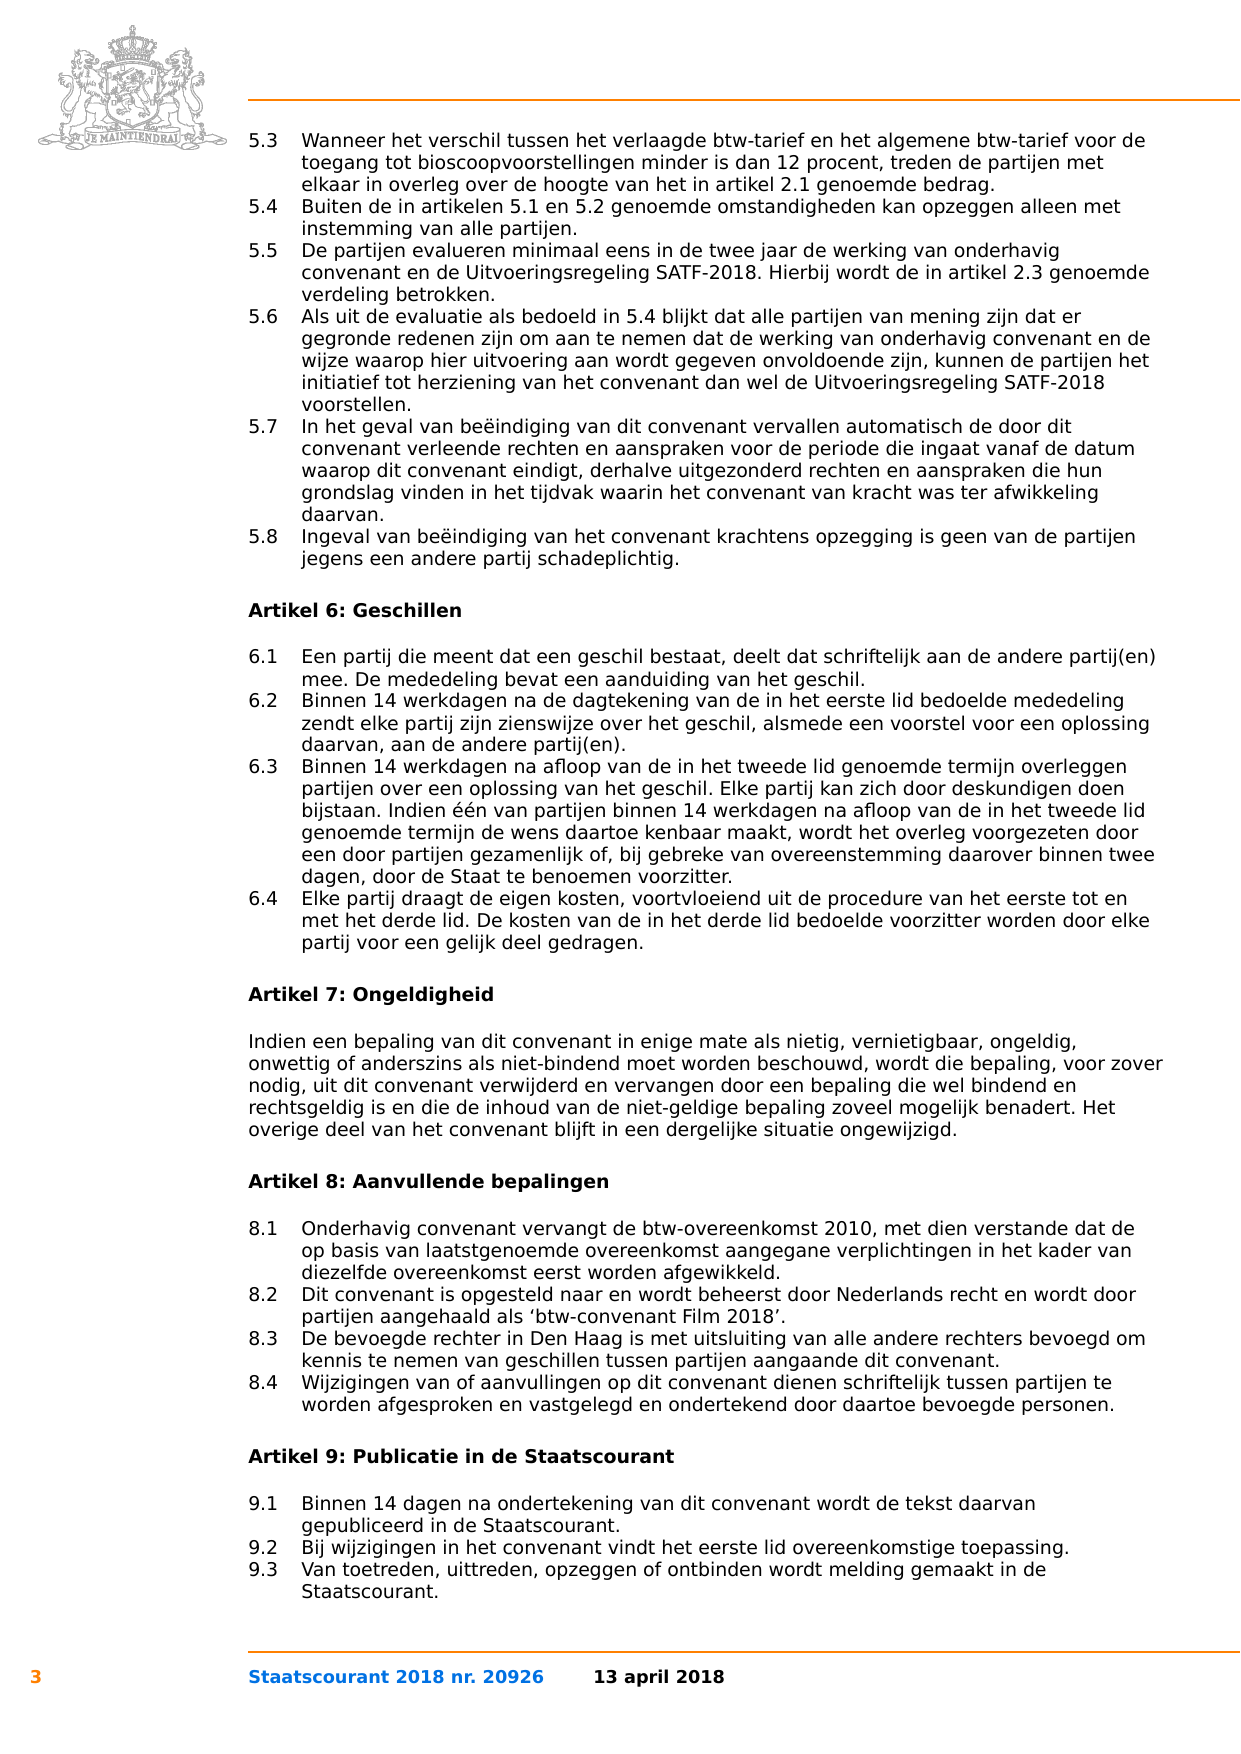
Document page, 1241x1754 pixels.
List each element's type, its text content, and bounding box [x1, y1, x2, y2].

subtitle Artikel 9: Publicatie in de Staatscourant [248, 1446, 1163, 1468]
text 8.2 Dit convenant is opgesteld naar en wordt beheerst door Nederlands recht en wordt door partijen aangehaald als ‘btw-convenant Film 2018’. [248, 1284, 1163, 1328]
picture [38, 25, 227, 150]
text 5.4 Buiten de in artikelen 5.1 en 5.2 genoemde omstandigheden kan opzeggen alleen met instemming van alle partijen. [248, 196, 1163, 240]
text 6.2 Binnen 14 werkdagen na de dagtekening van de in het eerste lid bedoelde mededeling zendt elke partij zijn zienswijze over het geschil, alsmede een voorstel voor een oplossing daarvan, aan de andere partij(en). [248, 690, 1163, 756]
text 9.3 Van toetreden, uittreden, opzeggen of ontbinden wordt melding gemaakt in de Staatscourant. [248, 1559, 1163, 1603]
subtitle Artikel 7: Ongeldigheid [248, 984, 1163, 1006]
text Indien een bepaling van dit convenant in enige mate als nietig, vernietigbaar, ongeldig, onwettig of anderszins als niet-bindend moet worden beschouwd, wordt die bepaling, voor zover nodig, uit dit convenant verwijderd en vervangen door een bepaling die wel bindend en rechtsgeldig is en die de inhoud van de niet-geldige bepaling zoveel mogelijk benadert. Het overige deel van het convenant blijft in een dergelijke situatie ongewijzigd. [248, 1031, 1163, 1141]
text 6.4 Elke partij draagt de eigen kosten, voortvloeiend uit de procedure van het eerste tot en met het derde lid. De kosten van de in het derde lid bedoelde voorzitter worden door elke partij voor een gelijk deel gedragen. [248, 888, 1163, 954]
text 5.5 De partijen evalueren minimaal eens in de twee jaar de werking van onderhavig convenant en de Uitvoeringsregeling SATF-2018. Hierbij wordt de in artikel 2.3 genoemde verdeling betrokken. [248, 240, 1163, 306]
text 5.8 Ingeval van beëindiging van het convenant krachtens opzegging is geen van de partijen jegens een andere partij schadeplichtig. [248, 526, 1163, 569]
text 9.2 Bij wijzigingen in het convenant vindt het eerste lid overeenkomstige toepassing. [248, 1537, 1163, 1559]
subtitle Artikel 8: Aanvullende bepalingen [248, 1171, 1163, 1193]
text 5.7 In het geval van beëindiging van dit convenant vervallen automatisch de door dit convenant verleende rechten en aanspraken voor de periode die ingaat vanaf de datum waarop dit convenant eindigt, derhalve uitgezonderd rechten en aanspraken die hun grondslag vinden in het tijdvak waarin het convenant van kracht was ter afwikkeling daarvan. [248, 416, 1163, 526]
text 8.4 Wijzigingen van of aanvullingen op dit convenant dienen schriftelijk tussen partijen te worden afgesproken en vastgelegd en ondertekend door daartoe bevoegde personen. [248, 1372, 1163, 1416]
text 6.1 Een partij die meent dat een geschil bestaat, deelt dat schriftelijk aan de andere partij(en) mee. De mededeling bevat een aanduiding van het geschil. [248, 646, 1163, 690]
text 8.3 De bevoegde rechter in Den Haag is met uitsluiting van alle andere rechters bevoegd om kennis te nemen van geschillen tussen partijen aangaande dit convenant. [248, 1328, 1163, 1372]
text 9.1 Binnen 14 dagen na ondertekening van dit convenant wordt de tekst daarvan gepubliceerd in de Staatscourant. [248, 1493, 1163, 1537]
text 6.3 Binnen 14 werkdagen na afloop van de in het tweede lid genoemde termijn overleggen partijen over een oplossing van het geschil. Elke partij kan zich door deskundigen doen bijstaan. Indien één van partijen binnen 14 werkdagen na afloop van de in het tweede lid genoemde termijn de wens daartoe kenbaar maakt, wordt het overleg voorgezeten door een door partijen gezamenlijk of, bij gebreke van overeenstemming daarover binnen twee dagen, door de Staat te benoemen voorzitter. [248, 756, 1163, 888]
text 5.6 Als uit de evaluatie als bedoeld in 5.4 blijkt dat alle partijen van mening zijn dat er gegronde redenen zijn om aan te nemen dat de werking van onderhavig convenant en de wijze waarop hier uitvoering aan wordt gegeven onvoldoende zijn, kunnen de partijen het initiatief tot herziening van het convenant dan wel de Uitvoeringsregeling SATF-2018 voorstellen. [248, 306, 1163, 416]
subtitle Artikel 6: Geschillen [248, 599, 1163, 621]
text 5.3 Wanneer het verschil tussen het verlaagde btw-tarief en het algemene btw-tarief voor de toegang tot bioscoopvoorstellingen minder is dan 12 procent, treden de partijen met elkaar in overleg over de hoogte van het in artikel 2.1 genoemde bedrag. [248, 130, 1163, 196]
text 8.1 Onderhavig convenant vervangt de btw-overeenkomst 2010, met dien verstande dat de op basis van laatstgenoemde overeenkomst aangegane verplichtingen in het kader van diezelfde overeenkomst eerst worden afgewikkeld. [248, 1218, 1163, 1284]
